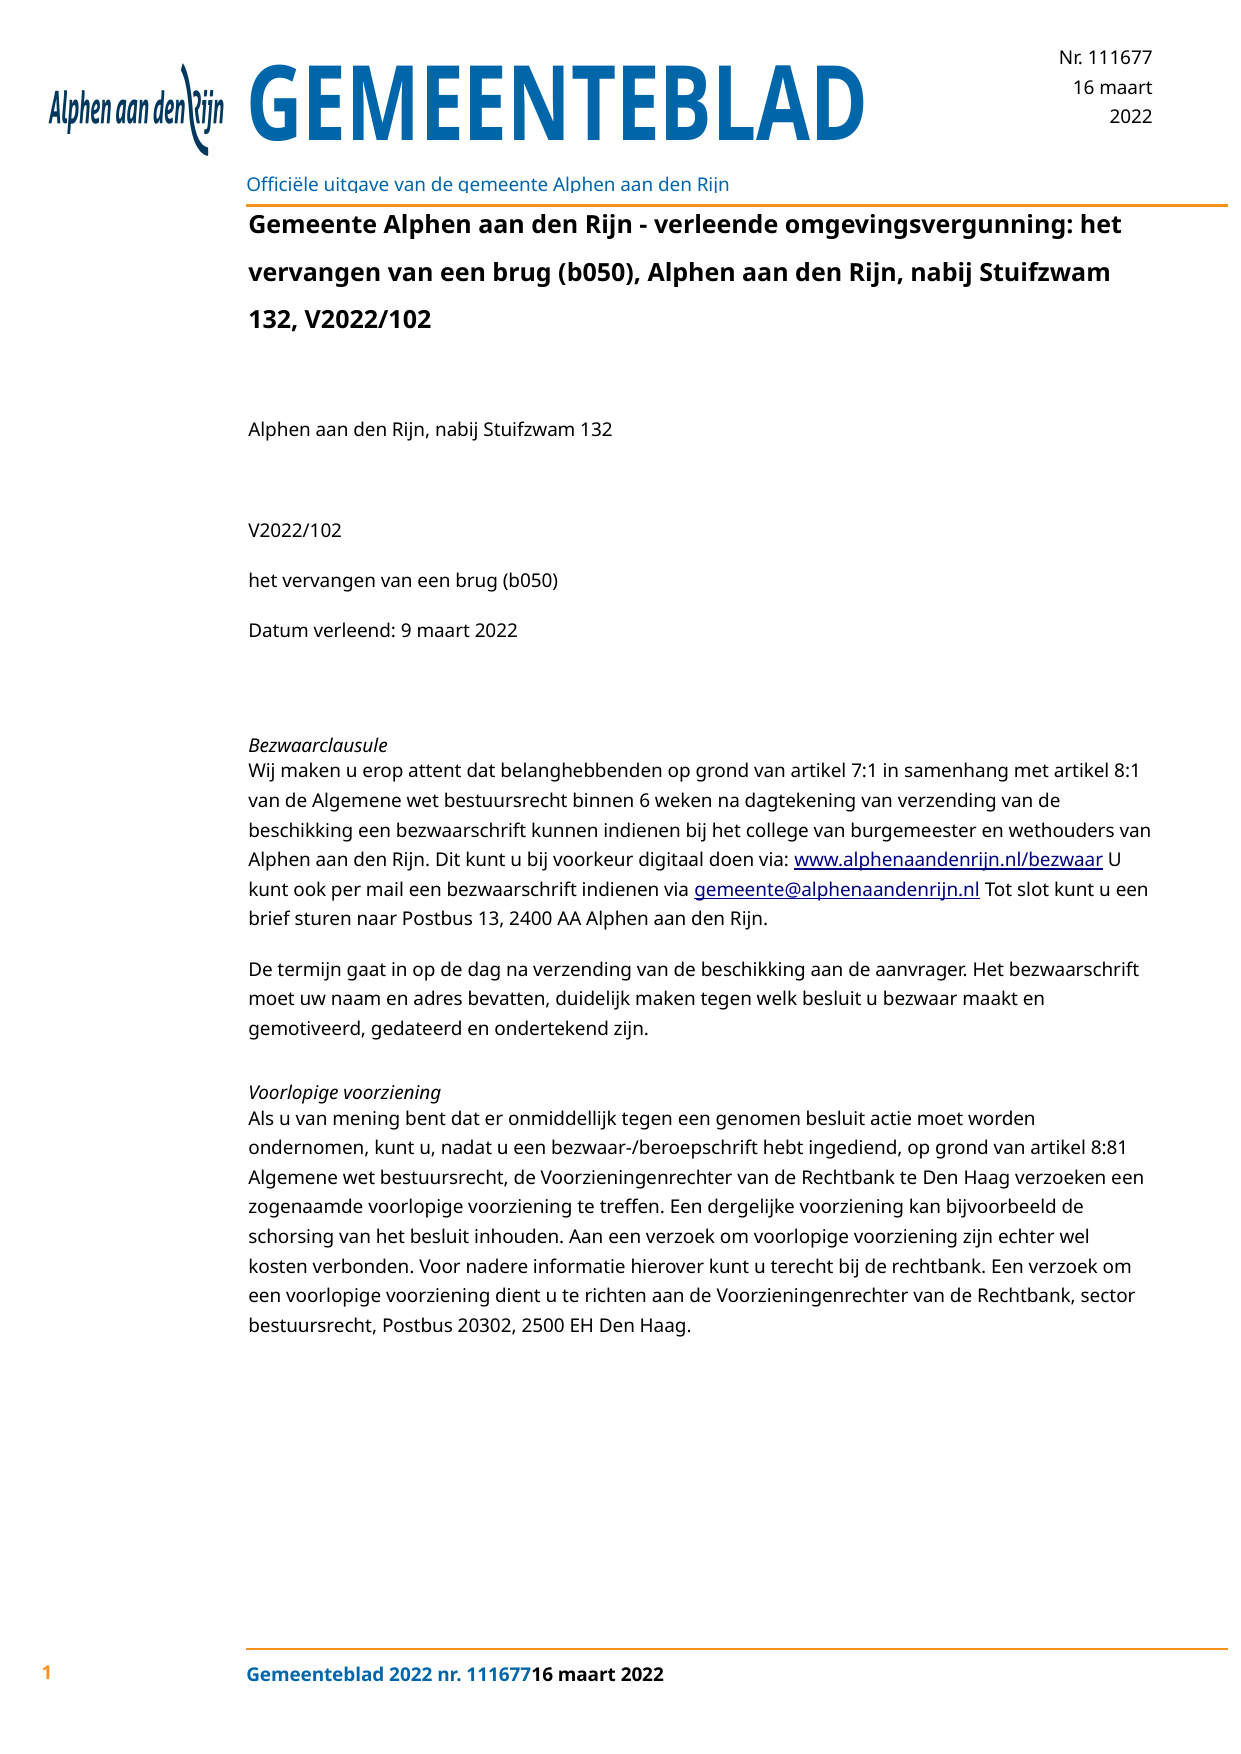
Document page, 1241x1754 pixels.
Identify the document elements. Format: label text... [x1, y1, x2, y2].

text het vervangen van een brug (b050) [248, 567, 1152, 593]
text Wij maken u erop attent dat belanghebbenden op grond van artikel 7:1 in samenhang met artikel 8:1 van de Algemene wet bestuursrecht binnen 6 weken na dagtekening van verzending van de beschikking een bezwaarschrift kunnen indienen bij het college van burgemeester en wethouders van Alphen aan den Rijn. Dit kunt u bij voorkeur digitaal doen via: www.alphenaandenrijn.nl/bezwaar U kunt ook per mail een bezwaarschrift indienen via gemeente@alphenaandenrijn.nl Tot slot kunt u een brief sturen naar Postbus 13, 2400 AA Alphen aan den Rijn. [248, 758, 1152, 931]
text Als u van mening bent dat er onmiddellijk tegen een genomen besluit actie moet worden ondernomen, kunt u, nadat u een bezwaar-/beroepschrift hebt ingediend, op grond van artikel 8:81 Algemene wet bestuursrecht, de Voorzieningenrechter van de Rechtbank te Den Haag verzoeken een zogenaamde voorlopige voorziening te treffen. Een dergelijke voorziening kan bijvoorbeeld de schorsing van het besluit inhouden. Aan een verzoek om voorlopige voorziening zijn echter wel kosten verbonden. Voor nadere informatie hierover kunt u terecht bij de rechtbank. Een verzoek om een voorlopige voorziening dient u te richten aan de Voorzieningenrechter van de Rechtbank, sector bestuursrecht, Postbus 20302, 2500 EH Den Haag. [248, 1105, 1152, 1338]
text Datum verleend: 9 maart 2022 [248, 618, 1152, 643]
picture [41, 47, 231, 172]
text Alphen aan den Rijn, nabij Stuifzwam 132 [248, 416, 1152, 442]
text Gemeente Alphen aan den Rijn - verleende omgevingsvergunning: het vervangen van een brug (b050), Alphen aan den Rijn, nabij Stuifzwam 132, V2022/102 [248, 207, 1152, 336]
text Voorlopige voorziening [248, 1079, 1152, 1105]
text De termijn gaat in op de dag na verzending van de beschikking aan de aanvrager. Het bezwaarschrift moet uw naam en adres bevatten, duidelijk maken tegen welk besluit u bezwaar maakt en gemotiveerd, gedateerd en ondertekend zijn. [248, 956, 1152, 1041]
text V2022/102 [248, 517, 1152, 542]
text Bezwaarclausule [248, 732, 1152, 758]
